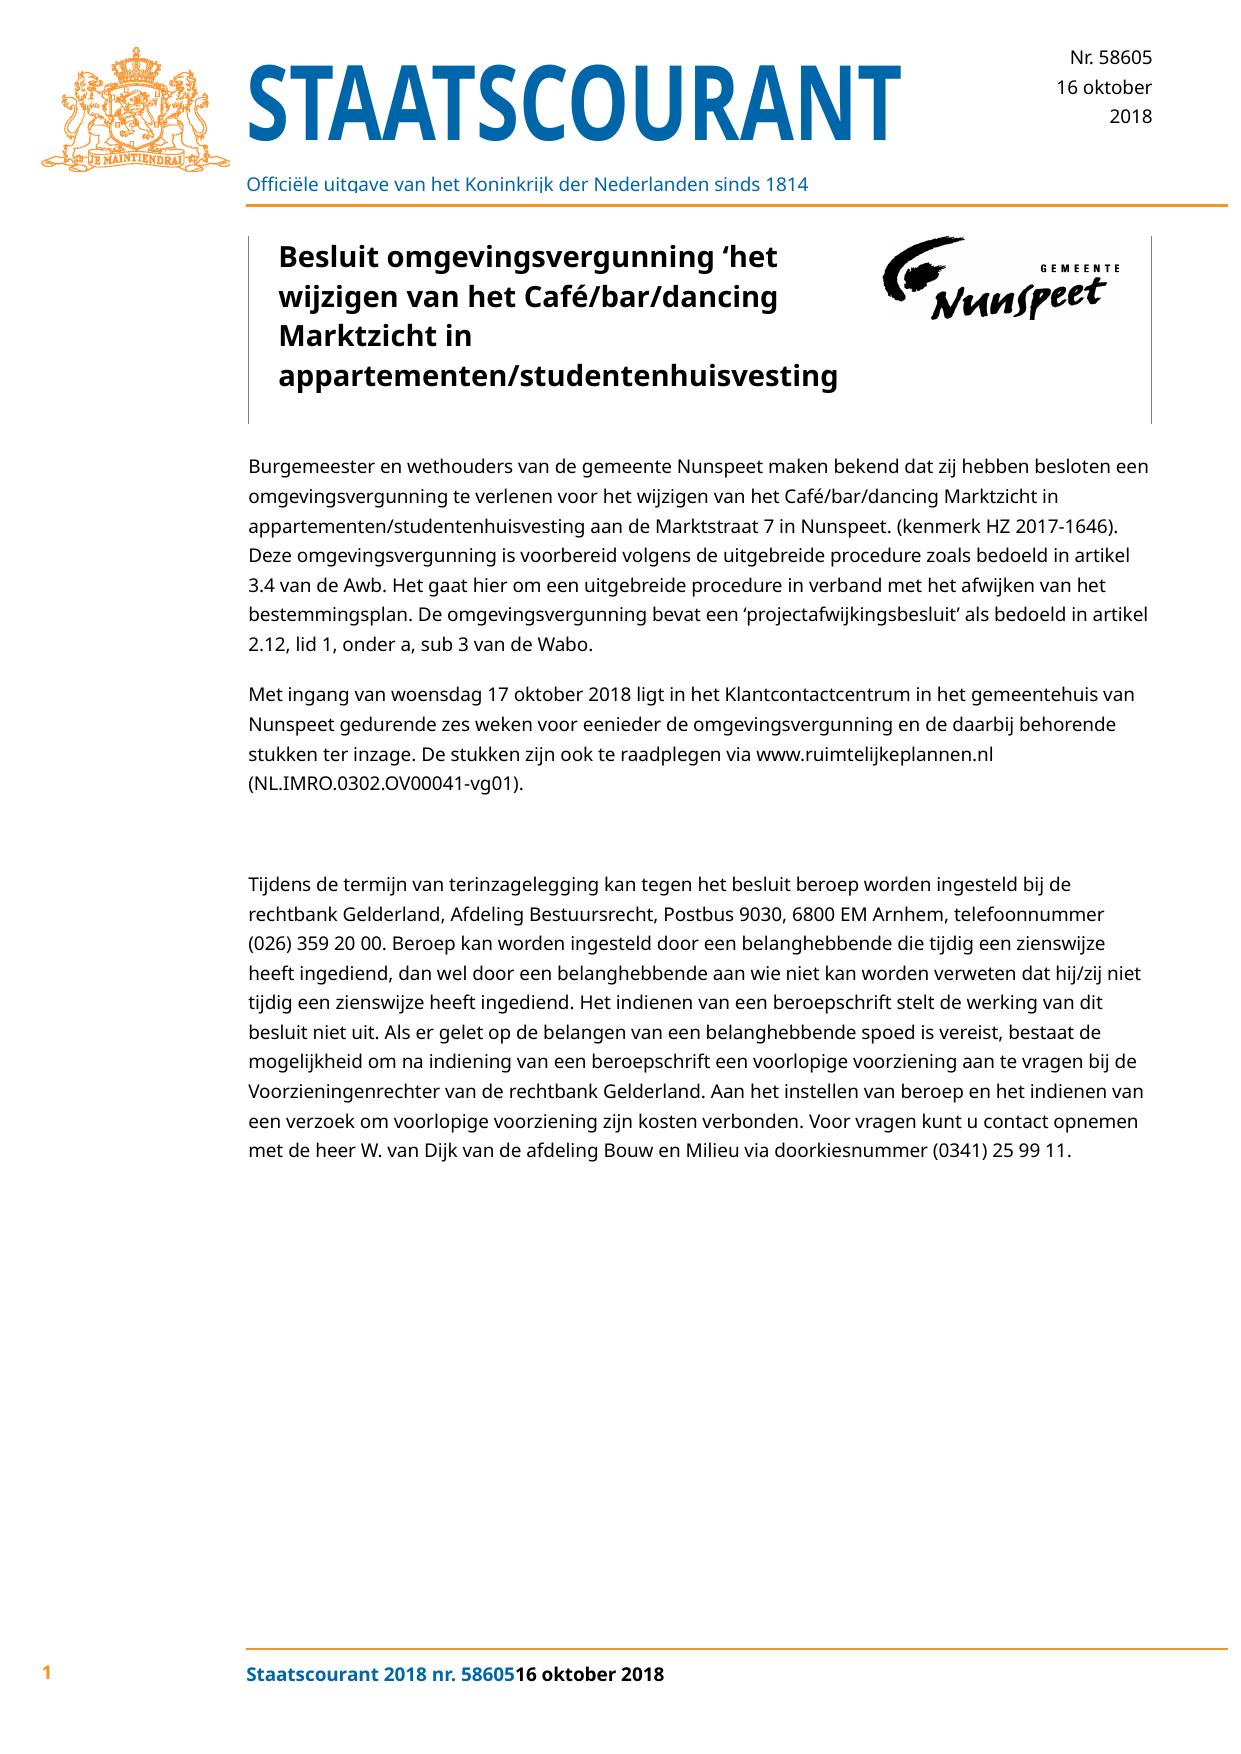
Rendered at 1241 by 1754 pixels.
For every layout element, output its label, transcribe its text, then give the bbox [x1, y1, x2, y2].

table_header Besluit omgevingsvergunning ‘het wijzigen van het Café/bar/dancing Marktzicht in appartementen/studentenhuisvesting [249, 236, 850, 424]
text Burgemeester en wethouders van de gemeente Nunspeet maken bekend dat zij hebben besloten een omgevingsvergunning te verlenen voor het wijzigen van het Café/bar/dancing Marktzicht in appartementen/studentenhuisvesting aan de Marktstraat 7 in Nunspeet. (kenmerk HZ 2017-1646). Deze omgevingsvergunning is voorbereid volgens de uitgebreide procedure zoals bedoeld in artikel 3.4 van de Awb. Het gaat hier om een uitgebreide procedure in verband met het afwijken van het bestemmingsplan. De omgevingsvergunning bevat een ‘projectafwijkingsbesluit’ als bedoeld in artikel 2.12, lid 1, onder a, sub 3 van de Wabo. [248, 454, 1152, 657]
table_header [850, 236, 882, 319]
picture [882, 236, 1119, 320]
table_header [1119, 236, 1151, 319]
table_header [850, 320, 1151, 424]
text Met ingang van woensdag 17 oktober 2018 ligt in het Klantcontactcentrum in het gemeentehuis van Nunspeet gedurende zes weken voor eenieder de omgevingsvergunning en de daarbij behorende stukken ter inzage. De stukken zijn ook te raadplegen via www.ruimtelijkeplannen.nl (NL.IMRO.0302.OV00041-vg01). [248, 682, 1152, 796]
text Tijdens de termijn van terinzagelegging kan tegen het besluit beroep worden ingesteld bij de rechtbank Gelderland, Afdeling Bestuursrecht, Postbus 9030, 6800 EM Arnhem, telefoonnummer (026) 359 20 00. Beroep kan worden ingesteld door een belanghebbende die tijdig een zienswijze heeft ingediend, dan wel door een belanghebbende aan wie niet kan worden verweten dat hij/zij niet tijdig een zienswijze heeft ingediend. Het indienen van een beroepschrift stelt de werking van dit besluit niet uit. Als er gelet op de belangen van een belanghebbende spoed is vereist, bestaat de mogelijkheid om na indiening van een beroepschrift een voorlopige voorziening aan te vragen bij de Voorzieningenrechter van de rechtbank Gelderland. Aan het instellen van beroep en het indienen van een verzoek om voorlopige voorziening zijn kosten verbonden. Voor vragen kunt u contact opnemen met de heer W. van Dijk van de afdeling Bouw en Milieu via doorkiesnummer (0341) 25 99 11. [248, 871, 1152, 1163]
picture [41, 47, 231, 172]
